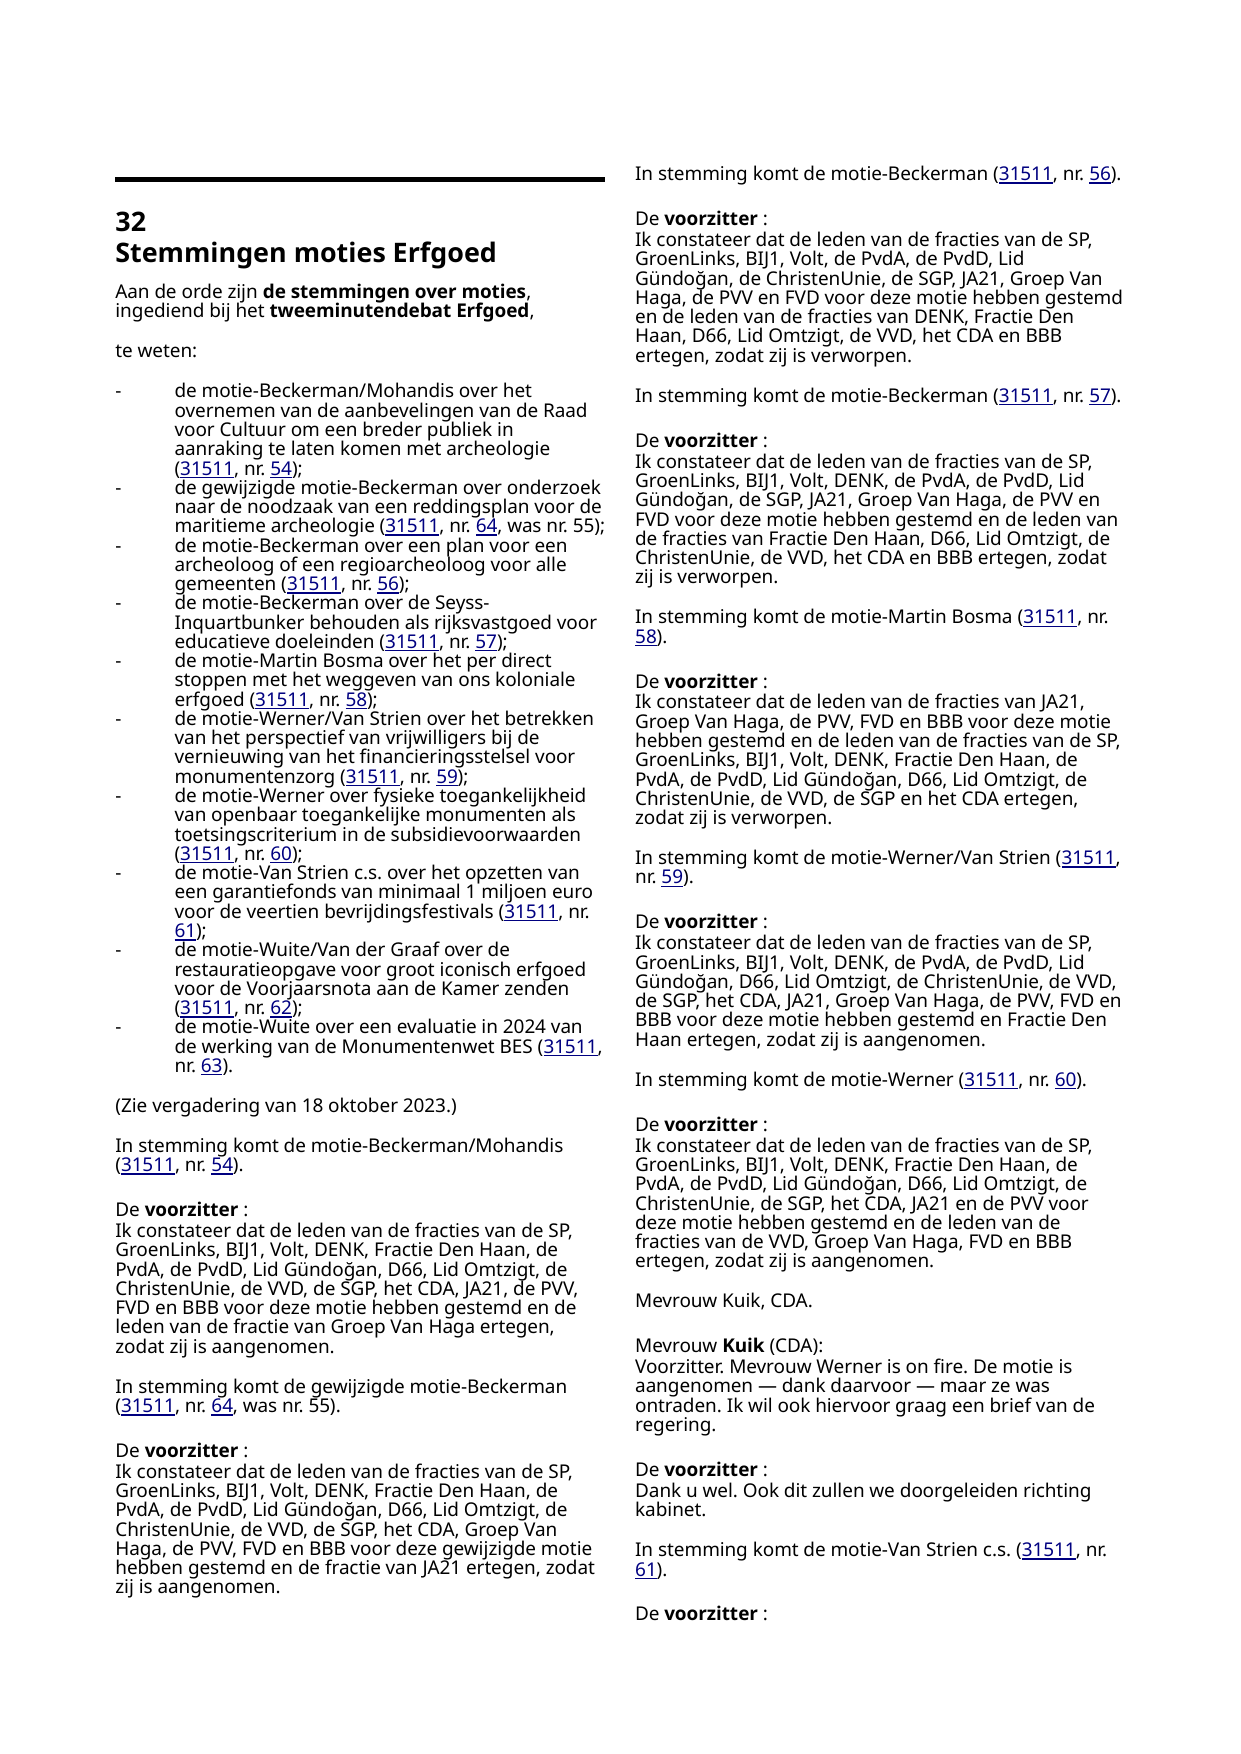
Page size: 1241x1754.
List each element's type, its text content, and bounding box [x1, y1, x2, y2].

text 32 [115, 203, 605, 239]
text Ik constateer dat de leden van de fracties van JA21, Groep Van Haga, de PVV, FVD en BBB voor deze motie hebben gestemd en de leden van de fracties van de SP, GroenLinks, BIJ1, Volt, DENK, Fractie Den Haan, de PvdA, de PvdD, Lid Gündoğan, D66, Lid Omtzigt, de ChristenUnie, de VVD, de SGP en het CDA ertegen, zodat zij is verworpen. [635, 693, 1125, 828]
text Stemmingen moties Erfgoed [115, 239, 605, 283]
text Ik constateer dat de leden van de fracties van de SP, GroenLinks, BIJ1, Volt, DENK, de PvdA, de PvdD, Lid Gündoğan, de SGP, JA21, Groep Van Haga, de PVV en FVD voor deze motie hebben gestemd en de leden van de fracties van Fractie Den Haan, D66, Lid Omtzigt, de ChristenUnie, de VVD, het CDA en BBB ertegen, zodat zij is verworpen. [635, 453, 1125, 588]
text In stemming komt de motie-Beckerman (31511, nr. 57). [635, 387, 1125, 406]
text De voorzitter : [635, 1111, 1125, 1137]
text Ik constateer dat de leden van de fracties van de SP, GroenLinks, BIJ1, Volt, DENK, Fractie Den Haan, de PvdA, de PvdD, Lid Gündoğan, D66, Lid Omtzigt, de ChristenUnie, de SGP, het CDA, JA21 en de PVV voor deze motie hebben gestemd en de leden van de fracties van de VVD, Groep Van Haga, FVD en BBB ertegen, zodat zij is aangenomen. [635, 1137, 1125, 1272]
list de motie-Werner/Van Strien over het betrekken van het perspectief van vrijwilligers bij de vernieuwing van het financieringsstelsel voor monumentenzorg (31511, nr. 59); [115, 710, 605, 787]
text Dank u wel. Ook dit zullen we doorgeleiden richting kabinet. [635, 1482, 1125, 1520]
text Ik constateer dat de leden van de fracties van de SP, GroenLinks, BIJ1, Volt, DENK, de PvdA, de PvdD, Lid Gündoğan, D66, Lid Omtzigt, de ChristenUnie, de VVD, de SGP, het CDA, JA21, Groep Van Haga, de PVV, FVD en BBB voor deze motie hebben gestemd en Fractie Den Haan ertegen, zodat zij is aangenomen. [635, 934, 1125, 1050]
list de motie-Van Strien c.s. over het opzetten van een garantiefonds van minimaal 1 miljoen euro voor de veertien bevrijdingsfestivals (31511, nr. 61); [115, 864, 605, 941]
text In stemming komt de motie-Werner/Van Strien (31511, nr. 59). [635, 849, 1125, 888]
text In stemming komt de motie-Van Strien c.s. (31511, nr. 61). [635, 1541, 1125, 1580]
text Voorzitter. Mevrouw Werner is on fire. De motie is aangenomen — dank daarvoor — maar ze was ontraden. Ik wil ook hiervoor graag een brief van de regering. [635, 1358, 1125, 1435]
text De voorzitter : [635, 668, 1125, 693]
text De voorzitter : [635, 1456, 1125, 1482]
text Ik constateer dat de leden van de fracties van de SP, GroenLinks, BIJ1, Volt, de PvdA, de PvdD, Lid Gündoğan, de ChristenUnie, de SGP, JA21, Groep Van Haga, de PVV en FVD voor deze motie hebben gestemd en de leden van de fracties van DENK, Fractie Den Haan, D66, Lid Omtzigt, de VVD, het CDA en BBB ertegen, zodat zij is verworpen. [635, 231, 1125, 366]
text Ik constateer dat de leden van de fracties van de SP, GroenLinks, BIJ1, Volt, DENK, Fractie Den Haan, de PvdA, de PvdD, Lid Gündoğan, D66, Lid Omtzigt, de ChristenUnie, de VVD, de SGP, het CDA, JA21, de PVV, FVD en BBB voor deze motie hebben gestemd en de leden van de fractie van Groep Van Haga ertegen, zodat zij is aangenomen. [115, 1222, 605, 1357]
text In stemming komt de motie-Werner (31511, nr. 60). [635, 1071, 1125, 1090]
list de gewijzigde motie-Beckerman over onderzoek naar de noodzaak van een reddingsplan voor de maritieme archeologie (31511, nr. 64, was nr. 55); [115, 479, 605, 537]
text De voorzitter : [635, 427, 1125, 453]
list de motie-Martin Bosma over het per direct stoppen met het weggeven van ons koloniale erfgoed (31511, nr. 58); [115, 652, 605, 710]
list de motie-Wuite/Van der Graaf over de restauratieopgave voor groot iconisch erfgoed voor de Voorjaarsnota aan de Kamer zenden (31511, nr. 62); [115, 941, 605, 1018]
text Aan de orde zijn de stemmingen over moties, ingediend bij het tweeminutendebat Erfgoed, [115, 283, 605, 322]
text In stemming komt de motie-Martin Bosma (31511, nr. 58). [635, 608, 1125, 647]
text In stemming komt de gewijzigde motie-Beckerman (31511, nr. 64, was nr. 55). [115, 1378, 605, 1416]
list de motie-Wuite over een evaluatie in 2024 van de werking van de Monumentenwet BES (31511, nr. 63). [115, 1018, 605, 1076]
list de motie-Beckerman/Mohandis over het overnemen van de aanbevelingen van de Raad voor Cultuur om een breder publiek in aanraking te laten komen met archeologie (31511, nr. 54); [115, 382, 605, 479]
list de motie-Werner over fysieke toegankelijkheid van openbaar toegankelijke monumenten als toetsingscriterium in de subsidievoorwaarden (31511, nr. 60); [115, 787, 605, 864]
text Mevrouw Kuik, CDA. [635, 1292, 1125, 1312]
text In stemming komt de motie-Beckerman/Mohandis (31511, nr. 54). [115, 1137, 605, 1176]
text Mevrouw Kuik (CDA): [635, 1332, 1125, 1358]
text De voorzitter : [635, 1601, 1125, 1626]
text De voorzitter : [115, 1437, 605, 1463]
text Ik constateer dat de leden van de fracties van de SP, GroenLinks, BIJ1, Volt, DENK, Fractie Den Haan, de PvdA, de PvdD, Lid Gündoğan, D66, Lid Omtzigt, de ChristenUnie, de VVD, de SGP, het CDA, Groep Van Haga, de PVV, FVD en BBB voor deze gewijzigde motie hebben gestemd en de fractie van JA21 ertegen, zodat zij is aangenomen. [115, 1463, 605, 1598]
text De voorzitter : [635, 205, 1125, 231]
list de motie-Beckerman over de Seyss-Inquartbunker behouden als rijksvastgoed voor educatieve doeleinden (31511, nr. 57); [115, 594, 605, 652]
text te weten: [115, 342, 605, 362]
text (Zie vergadering van 18 oktober 2023.) [115, 1097, 605, 1116]
text De voorzitter : [635, 909, 1125, 934]
text De voorzitter : [115, 1196, 605, 1222]
text In stemming komt de motie-Beckerman (31511, nr. 56). [635, 165, 1125, 184]
list de motie-Beckerman over een plan voor een archeoloog of een regioarcheoloog voor alle gemeenten (31511, nr. 56); [115, 537, 605, 594]
